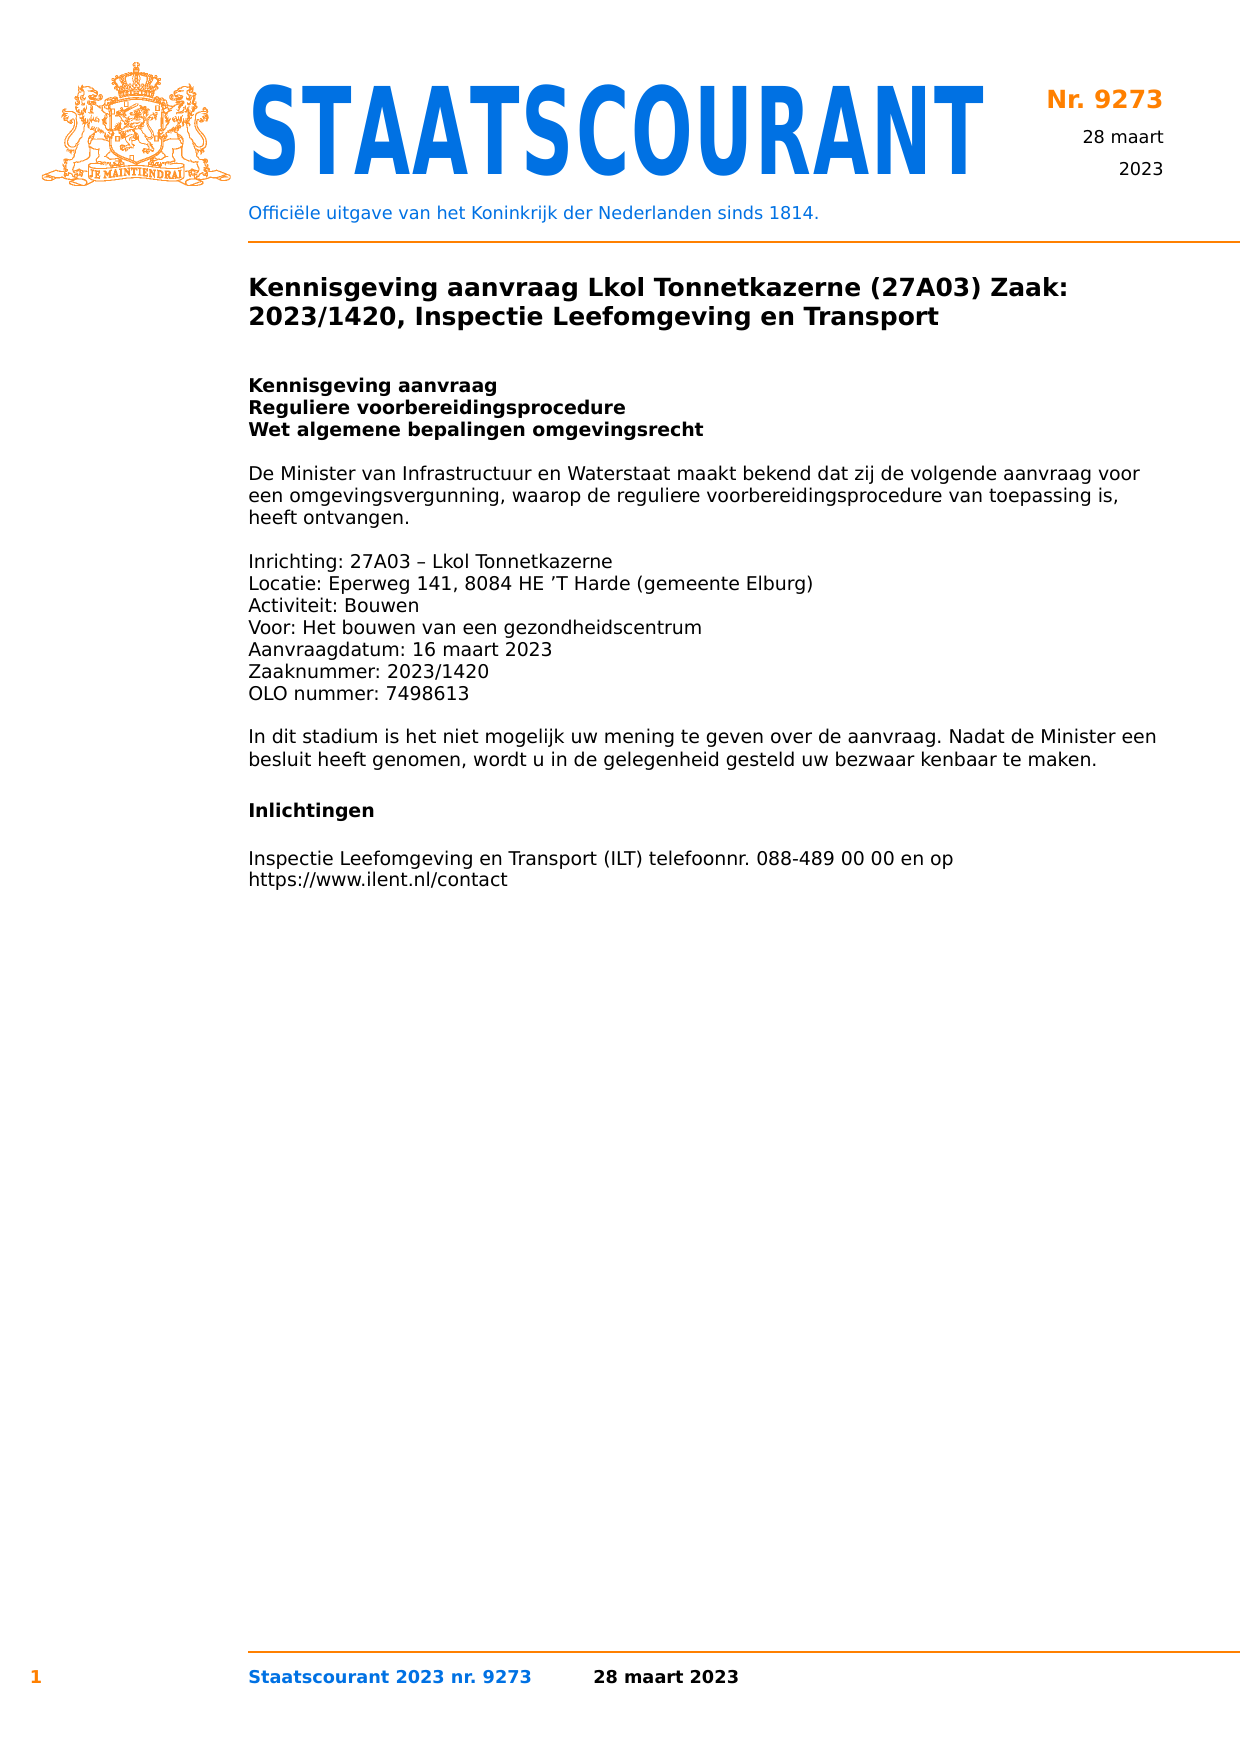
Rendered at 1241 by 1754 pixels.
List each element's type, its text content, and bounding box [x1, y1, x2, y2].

text De Minister van Infrastructuur en Waterstaat maakt bekend dat zij de volgende aanvraag voor een omgevingsvergunning, waarop de reguliere voorbereidingsprocedure van toepassing is, heeft ontvangen. [248, 463, 1163, 529]
subtitle Inlichtingen [248, 800, 1163, 822]
text Aanvraagdatum: 16 maart 2023 [248, 639, 1163, 661]
text Reguliere voorbereidingsprocedure [248, 397, 1163, 419]
table_header [25, 62, 248, 241]
text In dit stadium is het niet mogelijk uw mening te geven over de aanvraag. Nadat de Minister een besluit heeft genomen, wordt u in de gelegenheid gesteld uw bezwaar kenbaar te maken. [248, 726, 1163, 770]
text Locatie: Eperweg 141, 8084 HE ’T Harde (gemeente Elburg) [248, 573, 1163, 595]
text Inrichting: 27A03 – Lkol Tonnetkazerne [248, 551, 1163, 573]
table_header Nr. 9273 [998, 62, 1240, 121]
text Activiteit: Bouwen [248, 595, 1163, 617]
subtitle Kennisgeving aanvraag Lkol Tonnetkazerne (27A03) Zaak: 2023/1420, Inspectie Leefomgeving en Transport [248, 273, 1163, 331]
text Voor: Het bouwen van een gezondheidscentrum [248, 617, 1163, 639]
table_header STAATSCOURANT [248, 62, 998, 203]
text Zaaknummer: 2023/1420 [248, 661, 1163, 683]
picture [41, 62, 231, 186]
text OLO nummer: 7498613 [248, 683, 1163, 704]
text Inspectie Leefomgeving en Transport (ILT) telefoonnr. 088-489 00 00 en op https://www.ilent.nl/contact [248, 847, 1163, 891]
text Kennisgeving aanvraag [248, 375, 1163, 397]
text Wet algemene bepalingen omgevingsrecht [248, 419, 1163, 441]
table_cell 2023 [998, 153, 1240, 203]
table_cell Officiële uitgave van het Koninkrijk der Nederlanden sinds 1814. [248, 203, 1240, 241]
table_cell 28 maart [998, 121, 1240, 153]
